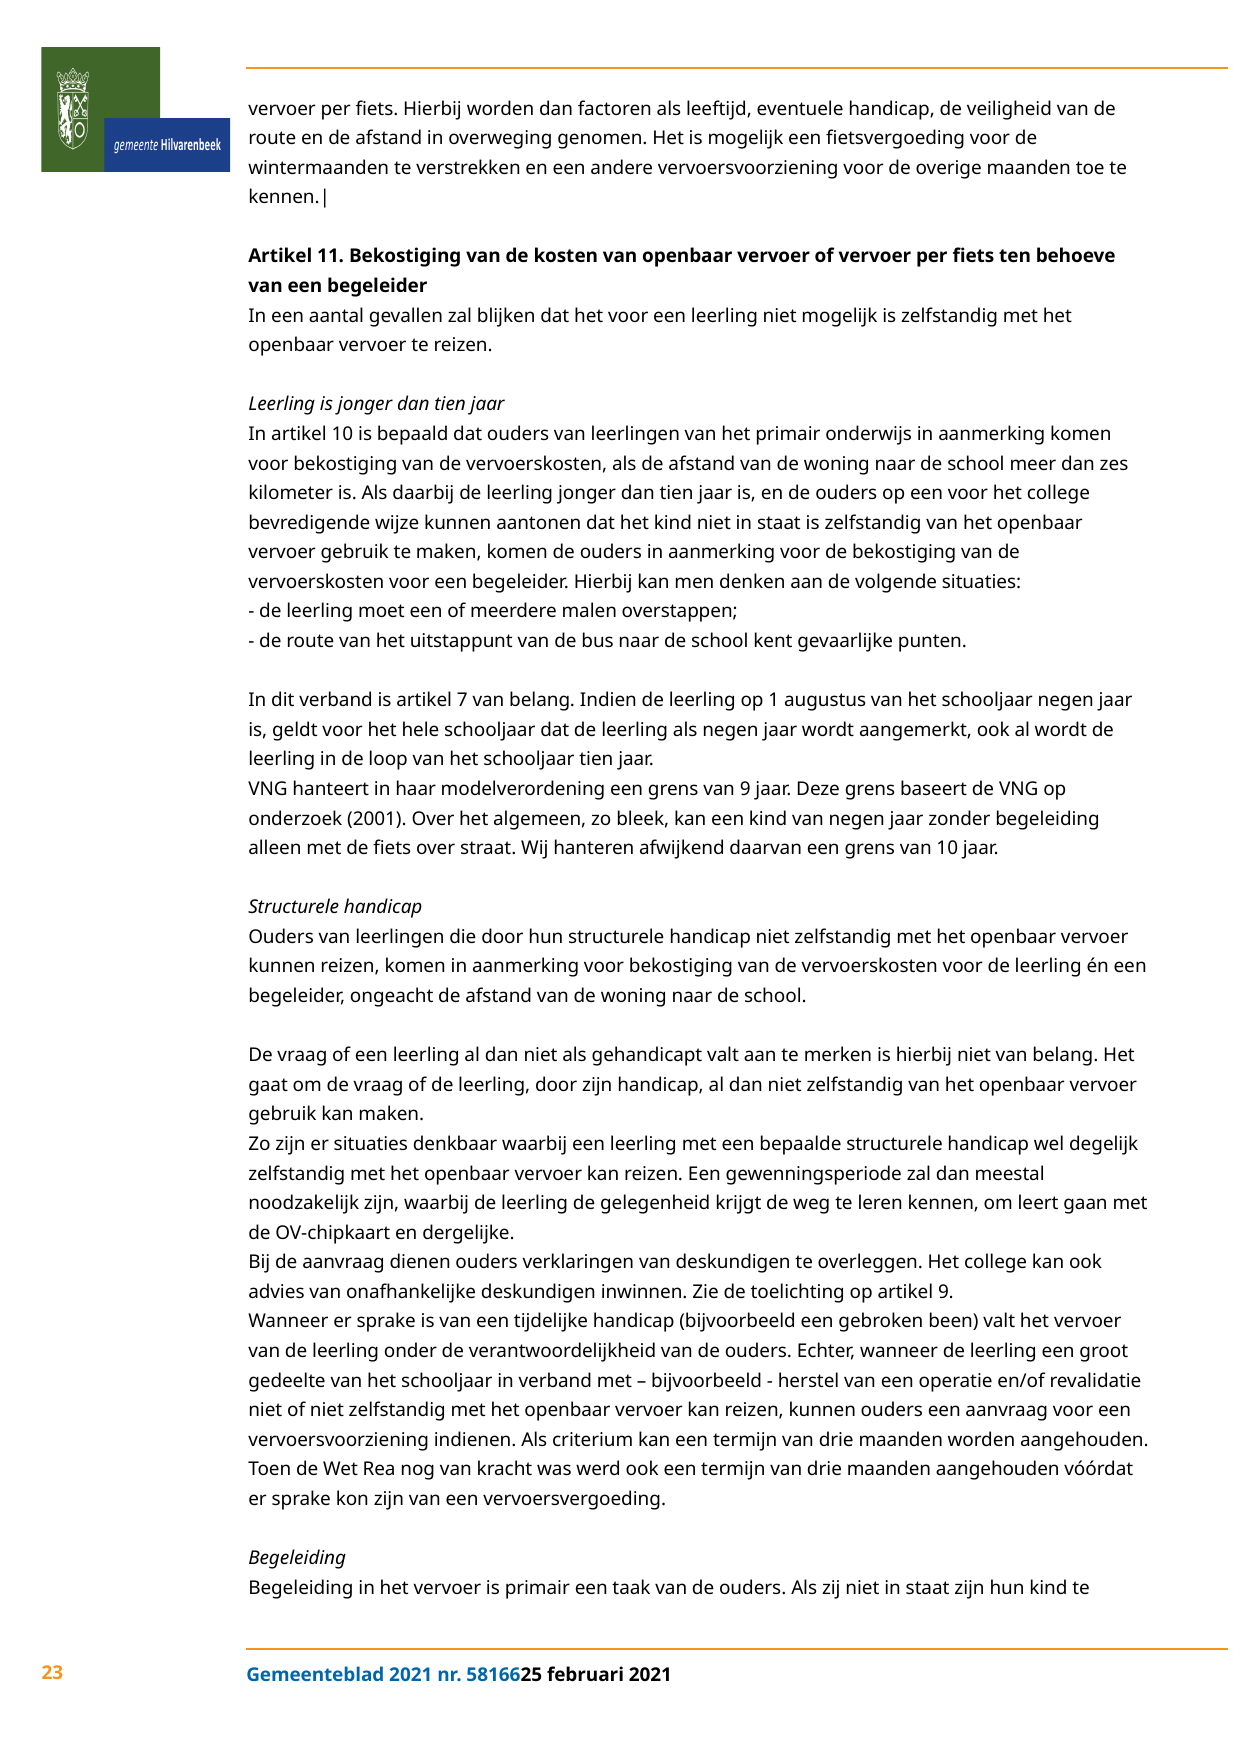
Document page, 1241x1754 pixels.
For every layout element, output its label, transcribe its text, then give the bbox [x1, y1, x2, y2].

text Begeleiding in het vervoer is primair een taak van de ouders. Als zij niet in staat zijn hun kind te [248, 1574, 1152, 1600]
text - de route van het uitstappunt van de bus naar de school kent gevaarlijke punten. [248, 627, 1152, 653]
text In dit verband is artikel 7 van belang. Indien de leerling op 1 augustus van het schooljaar negen jaar is, geldt voor het hele schooljaar dat de leerling als negen jaar wordt aangemerkt, ook al wordt de leerling in de loop van het schooljaar tien jaar. [248, 686, 1152, 771]
text Wanneer er sprake is van een tijdelijke handicap (bijvoorbeeld een gebroken been) valt het vervoer van de leerling onder de verantwoordelijkheid van de ouders. Echter, wanneer de leerling een groot gedeelte van het schooljaar in verband met – bijvoorbeeld - herstel van een operatie en/of revalidatie niet of niet zelfstandig met het openbaar vervoer kan reizen, kunnen ouders een aanvraag voor een vervoersvoorziening indienen. Als criterium kan een termijn van drie maanden worden aangehouden. Toen de Wet Rea nog van kracht was werd ook een termijn van drie maanden aangehouden vóórdat er sprake kon zijn van een vervoersvergoeding. [248, 1308, 1152, 1511]
text VNG hanteert in haar modelverordening een grens van 9 jaar. Deze grens baseert de VNG op onderzoek (2001). Over het algemeen, zo bleek, kan een kind van negen jaar zonder begeleiding alleen met de fiets over straat. Wij hanteren afwijkend daarvan een grens van 10 jaar. [248, 775, 1152, 860]
text Begeleiding [248, 1544, 1152, 1570]
text Ouders van leerlingen die door hun structurele handicap niet zelfstandig met het openbaar vervoer kunnen reizen, komen in aanmerking voor bekostiging van de vervoerskosten voor de leerling én een begeleider, ongeacht de afstand van de woning naar de school. [248, 923, 1152, 1008]
text In artikel 10 is bepaald dat ouders van leerlingen van het primair onderwijs in aanmerking komen voor bekostiging van de vervoerskosten, als de afstand van de woning naar de school meer dan zes kilometer is. Als daarbij de leerling jonger dan tien jaar is, en de ouders op een voor het college bevredigende wijze kunnen aantonen dat het kind niet in staat is zelfstandig van het openbaar vervoer gebruik te maken, komen de ouders in aanmerking voor de bekostiging van de vervoerskosten voor een begeleider. Hierbij kan men denken aan de volgende situaties: [248, 420, 1152, 594]
text Leerling is jonger dan tien jaar [248, 391, 1152, 416]
text Artikel 11. Bekostiging van de kosten van openbaar vervoer of vervoer per fiets ten behoeve van een begeleider [248, 243, 1152, 298]
text In een aantal gevallen zal blijken dat het voor een leerling niet mogelijk is zelfstandig met het openbaar vervoer te reizen. [248, 302, 1152, 357]
text vervoer per fiets. Hierbij worden dan factoren als leeftijd, eventuele handicap, de veiligheid van de route en de afstand in overweging genomen. Het is mogelijk een fietsvergoeding voor de wintermaanden te verstrekken en een andere vervoersvoorziening voor de overige maanden toe te kennen.| [248, 95, 1152, 209]
text Bij de aanvraag dienen ouders verklaringen van deskundigen te overleggen. Het college kan ook advies van onafhankelijke deskundigen inwinnen. Zie de toelichting op artikel 9. [248, 1248, 1152, 1304]
text De vraag of een leerling al dan niet als gehandicapt valt aan te merken is hierbij niet van belang. Het gaat om de vraag of de leerling, door zijn handicap, al dan niet zelfstandig van het openbaar vervoer gebruik kan maken. [248, 1041, 1152, 1126]
picture [41, 47, 231, 172]
text Structurele handicap [248, 893, 1152, 919]
text Zo zijn er situaties denkbaar waarbij een leerling met een bepaalde structurele handicap wel degelijk zelfstandig met het openbaar vervoer kan reizen. Een gewenningsperiode zal dan meestal noodzakelijk zijn, waarbij de leerling de gelegenheid krijgt de weg te leren kennen, om leert gaan met de OV-chipkaart en dergelijke. [248, 1130, 1152, 1245]
text - de leerling moet een of meerdere malen overstappen; [248, 598, 1152, 623]
